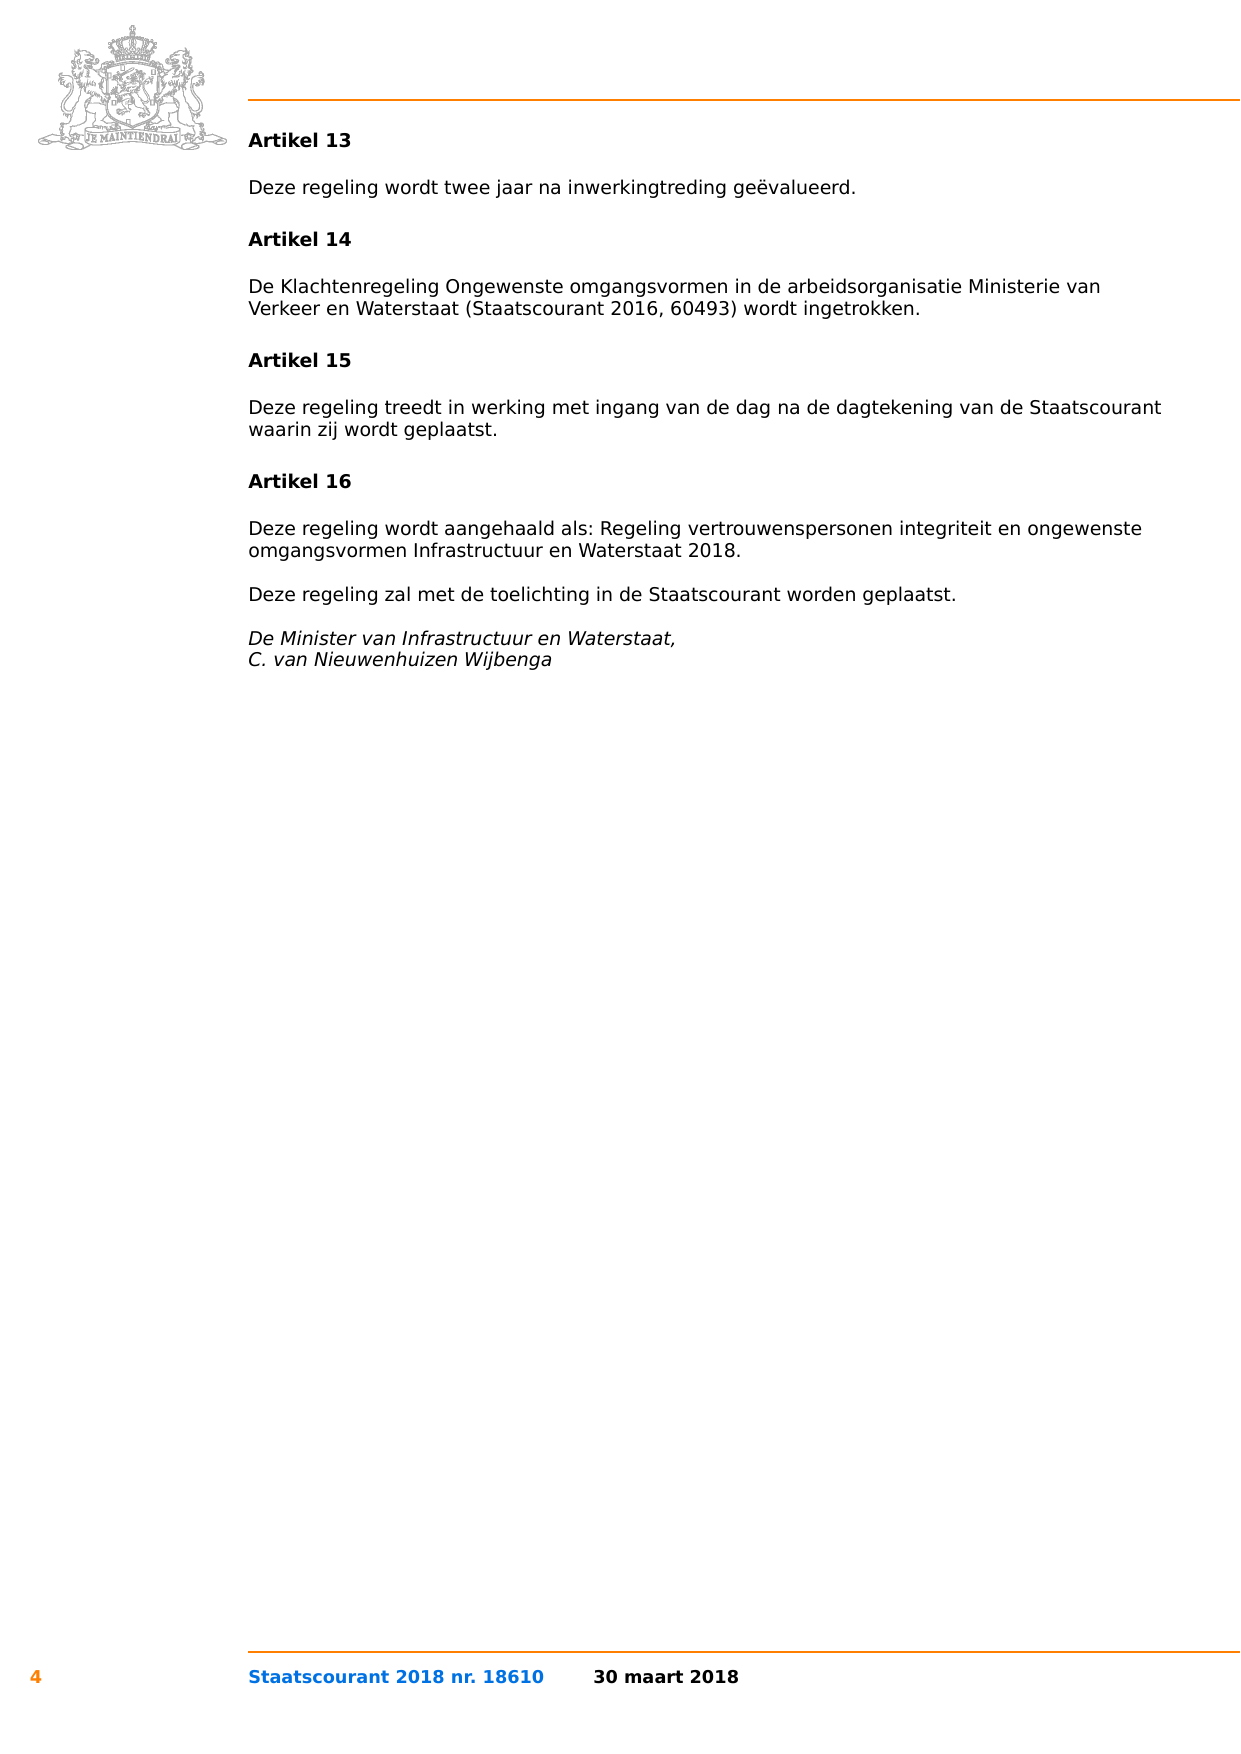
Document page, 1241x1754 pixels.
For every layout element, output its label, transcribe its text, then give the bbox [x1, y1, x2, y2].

subtitle Artikel 14 [248, 229, 1163, 251]
subtitle Artikel 13 [248, 130, 1163, 152]
text De Minister van Infrastructuur en Waterstaat, C. van Nieuwenhuizen Wijbenga [248, 627, 1163, 671]
text De Klachtenregeling Ongewenste omgangsvormen in de arbeidsorganisatie Ministerie van Verkeer en Waterstaat (Staatscourant 2016, 60493) wordt ingetrokken. [248, 276, 1163, 320]
text Deze regeling wordt twee jaar na inwerkingtreding geëvalueerd. [248, 177, 1163, 199]
text Deze regeling wordt aangehaald als: Regeling vertrouwenspersonen integriteit en ongewenste omgangsvormen Infrastructuur en Waterstaat 2018. [248, 518, 1163, 562]
text Deze regeling zal met de toelichting in de Staatscourant worden geplaatst. [248, 583, 1163, 606]
subtitle Artikel 15 [248, 350, 1163, 372]
picture [38, 25, 227, 150]
text Deze regeling treedt in werking met ingang van de dag na de dagtekening van de Staatscourant waarin zij wordt geplaatst. [248, 397, 1163, 441]
subtitle Artikel 16 [248, 471, 1163, 493]
